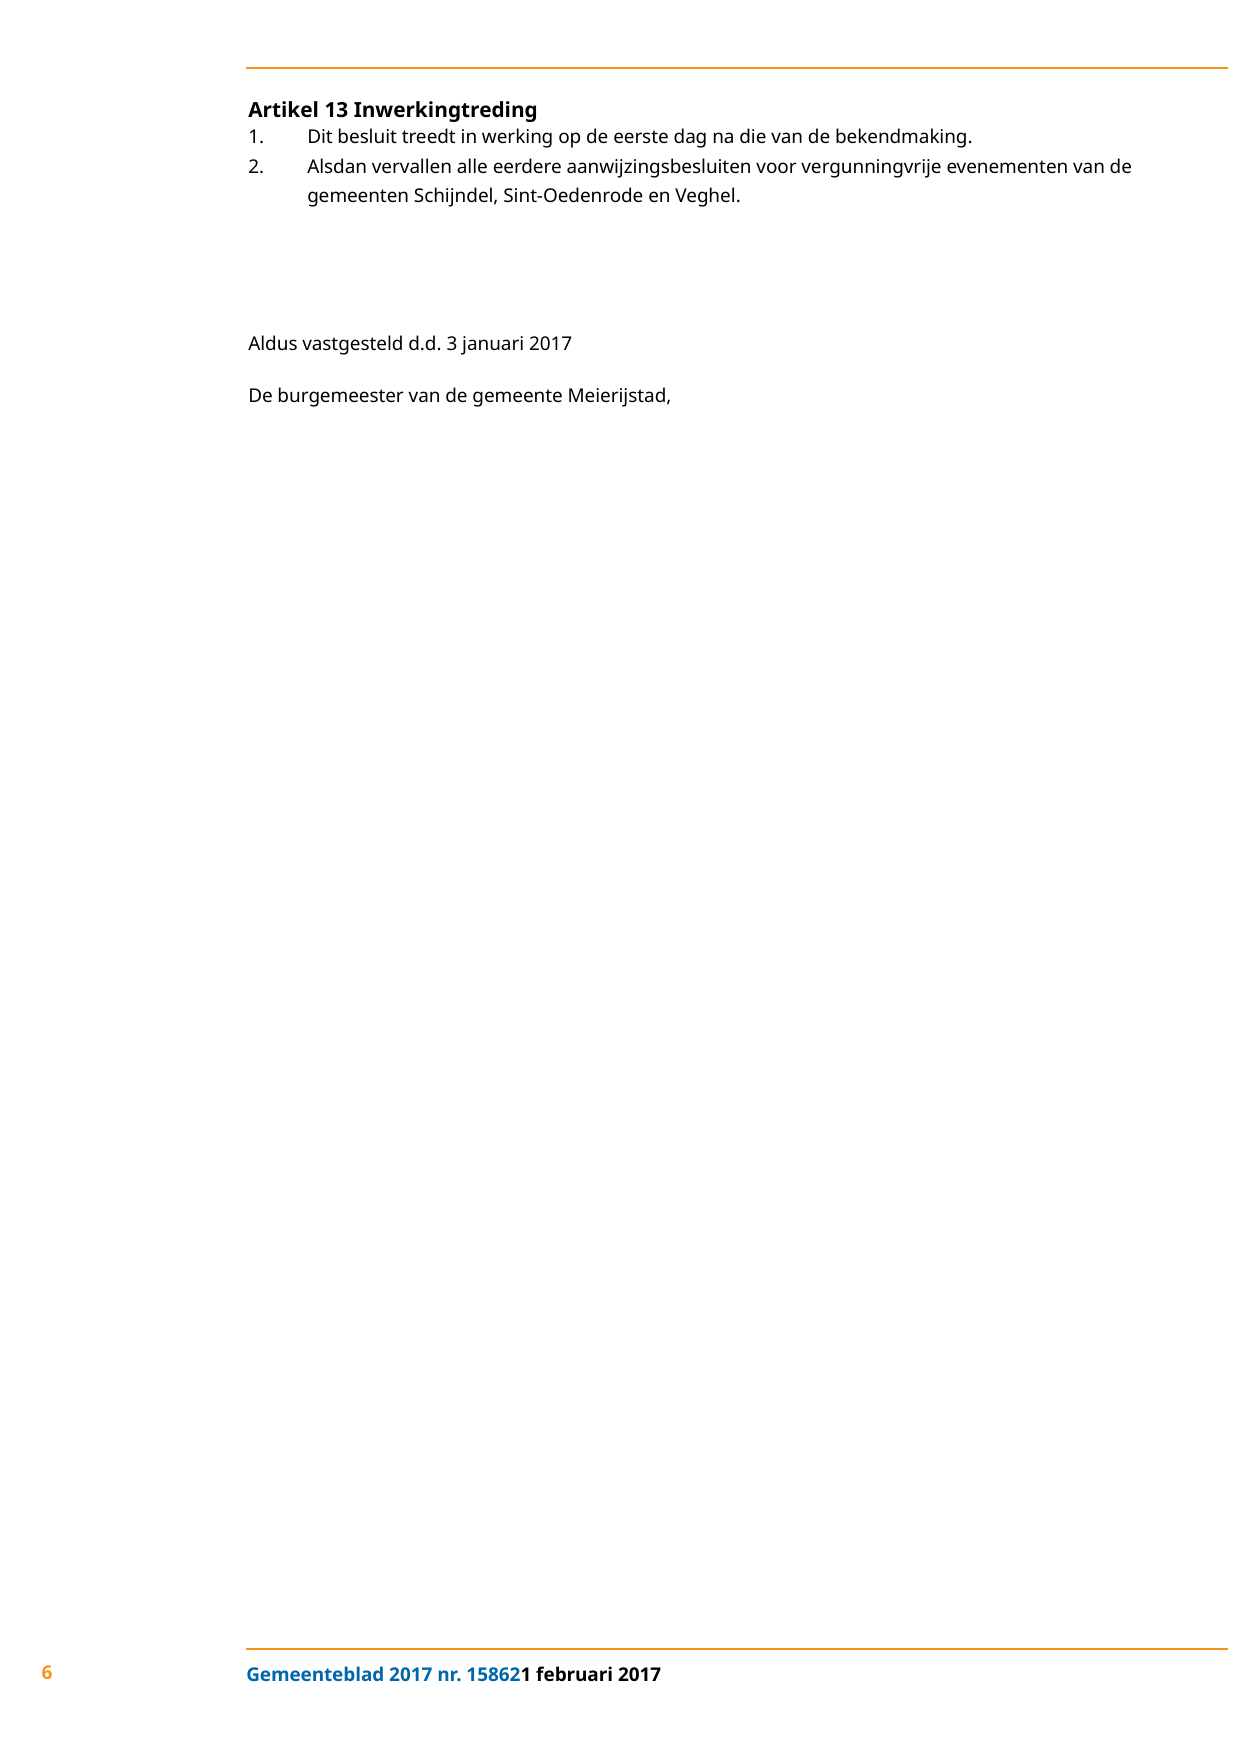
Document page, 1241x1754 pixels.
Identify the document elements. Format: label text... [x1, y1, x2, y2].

list Alsdan vervallen alle eerdere aanwijzingsbesluiten voor vergunningvrije evenementen van de gemeenten Schijndel, Sint-Oedenrode en Veghel. [248, 153, 1152, 208]
text De burgemeester van de gemeente Meierijstad, [248, 382, 1152, 407]
text Aldus vastgesteld d.d. 3 januari 2017 [248, 330, 1152, 356]
list Dit besluit treedt in werking op de eerste dag na die van de bekendmaking. [248, 123, 1152, 149]
picture [41, 47, 231, 172]
text Artikel 13 Inwerkingtreding [248, 95, 1152, 123]
